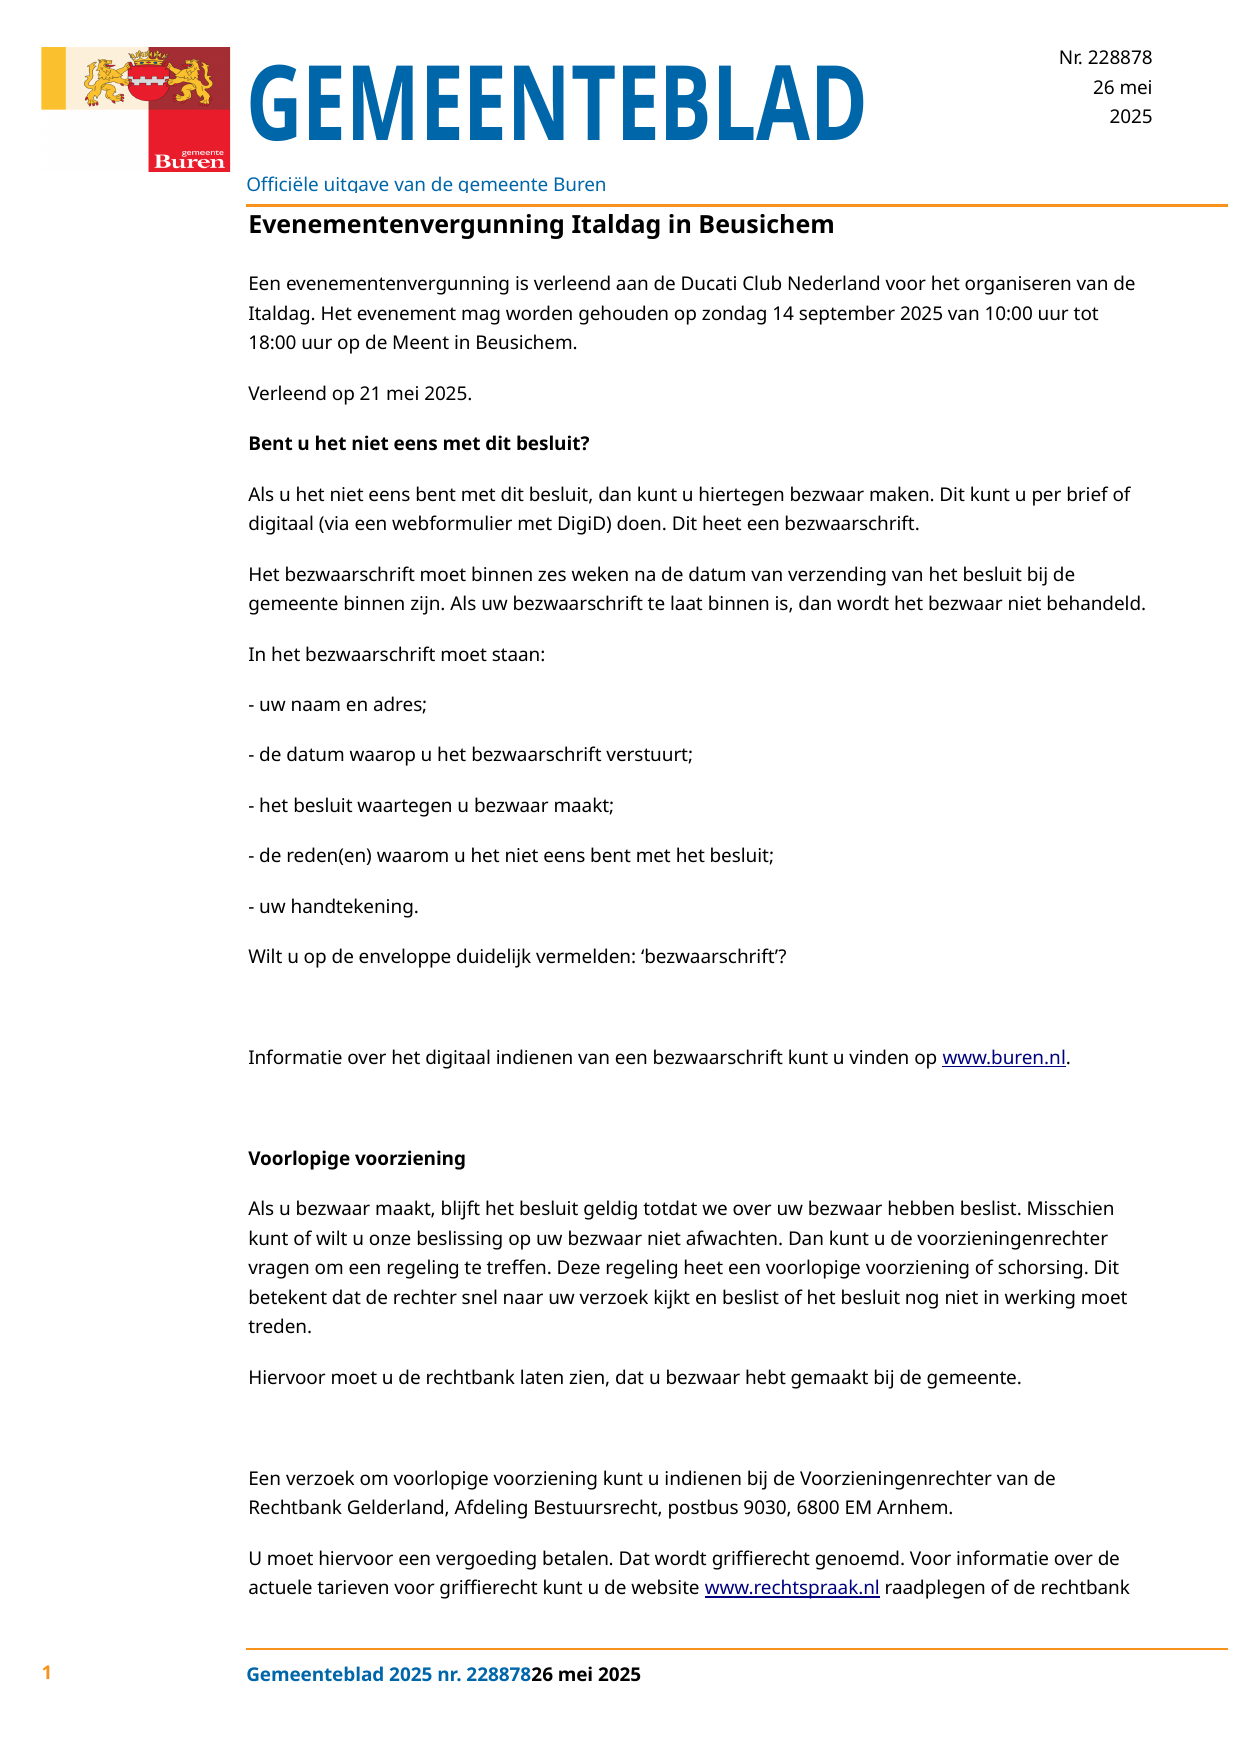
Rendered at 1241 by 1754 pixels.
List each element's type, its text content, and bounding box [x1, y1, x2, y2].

text Een verzoek om voorlopige voorziening kunt u indienen bij de Voorzieningenrechter van de Rechtbank Gelderland, Afdeling Bestuursrecht, postbus 9030, 6800 EM Arnhem. [248, 1465, 1152, 1520]
text Wilt u op de enveloppe duidelijk vermelden: ‘bezwaarschrift’? [248, 943, 1152, 969]
text Bent u het niet eens met dit besluit? [248, 430, 1152, 456]
text - de reden(en) waarom u het niet eens bent met het besluit; [248, 842, 1152, 868]
picture [41, 47, 231, 172]
text Voorlopige voorziening [248, 1145, 1152, 1171]
text - het besluit waartegen u bezwaar maakt; [248, 792, 1152, 818]
text Als u bezwaar maakt, blijft het besluit geldig totdat we over uw bezwaar hebben beslist. Misschien kunt of wilt u onze beslissing op uw bezwaar niet afwachten. Dan kunt u de voorzieningenrechter vragen om een regeling te treffen. Deze regeling heet een voorlopige voorziening of schorsing. Dit betekent dat de rechter snel naar uw verzoek kijkt en beslist of het besluit nog niet in werking moet treden. [248, 1195, 1152, 1339]
text - uw handtekening. [248, 893, 1152, 918]
text Als u het niet eens bent met dit besluit, dan kunt u hiertegen bezwaar maken. Dit kunt u per brief of digitaal (via een webformulier met DigiD) doen. Dit heet een bezwaarschrift. [248, 481, 1152, 536]
text Informatie over het digitaal indienen van een bezwaarschrift kunt u vinden op www.buren.nl. [248, 1044, 1152, 1070]
text U moet hiervoor een vergoeding betalen. Dat wordt griffierecht genoemd. Voor informatie over de actuele tarieven voor griffierecht kunt u de website www.rechtspraak.nl raadplegen of de rechtbank [248, 1545, 1152, 1600]
text - de datum waarop u het bezwaarschrift verstuurt; [248, 742, 1152, 767]
text - uw naam en adres; [248, 691, 1152, 717]
text Een evenementenvergunning is verleend aan de Ducati Club Nederland voor het organiseren van de Italdag. Het evenement mag worden gehouden op zondag 14 september 2025 van 10:00 uur tot 18:00 uur op de Meent in Beusichem. [248, 270, 1152, 355]
text Het bezwaarschrift moet binnen zes weken na de datum van verzending van het besluit bij de gemeente binnen zijn. Als uw bezwaarschrift te laat binnen is, dan wordt het bezwaar niet behandeld. [248, 561, 1152, 616]
text In het bezwaarschrift moet staan: [248, 641, 1152, 666]
text Evenementenvergunning Italdag in Beusichem [248, 207, 1152, 241]
text Verleend op 21 mei 2025. [248, 380, 1152, 406]
text Hiervoor moet u de rechtbank laten zien, dat u bezwaar hebt gemaakt bij de gemeente. [248, 1364, 1152, 1390]
